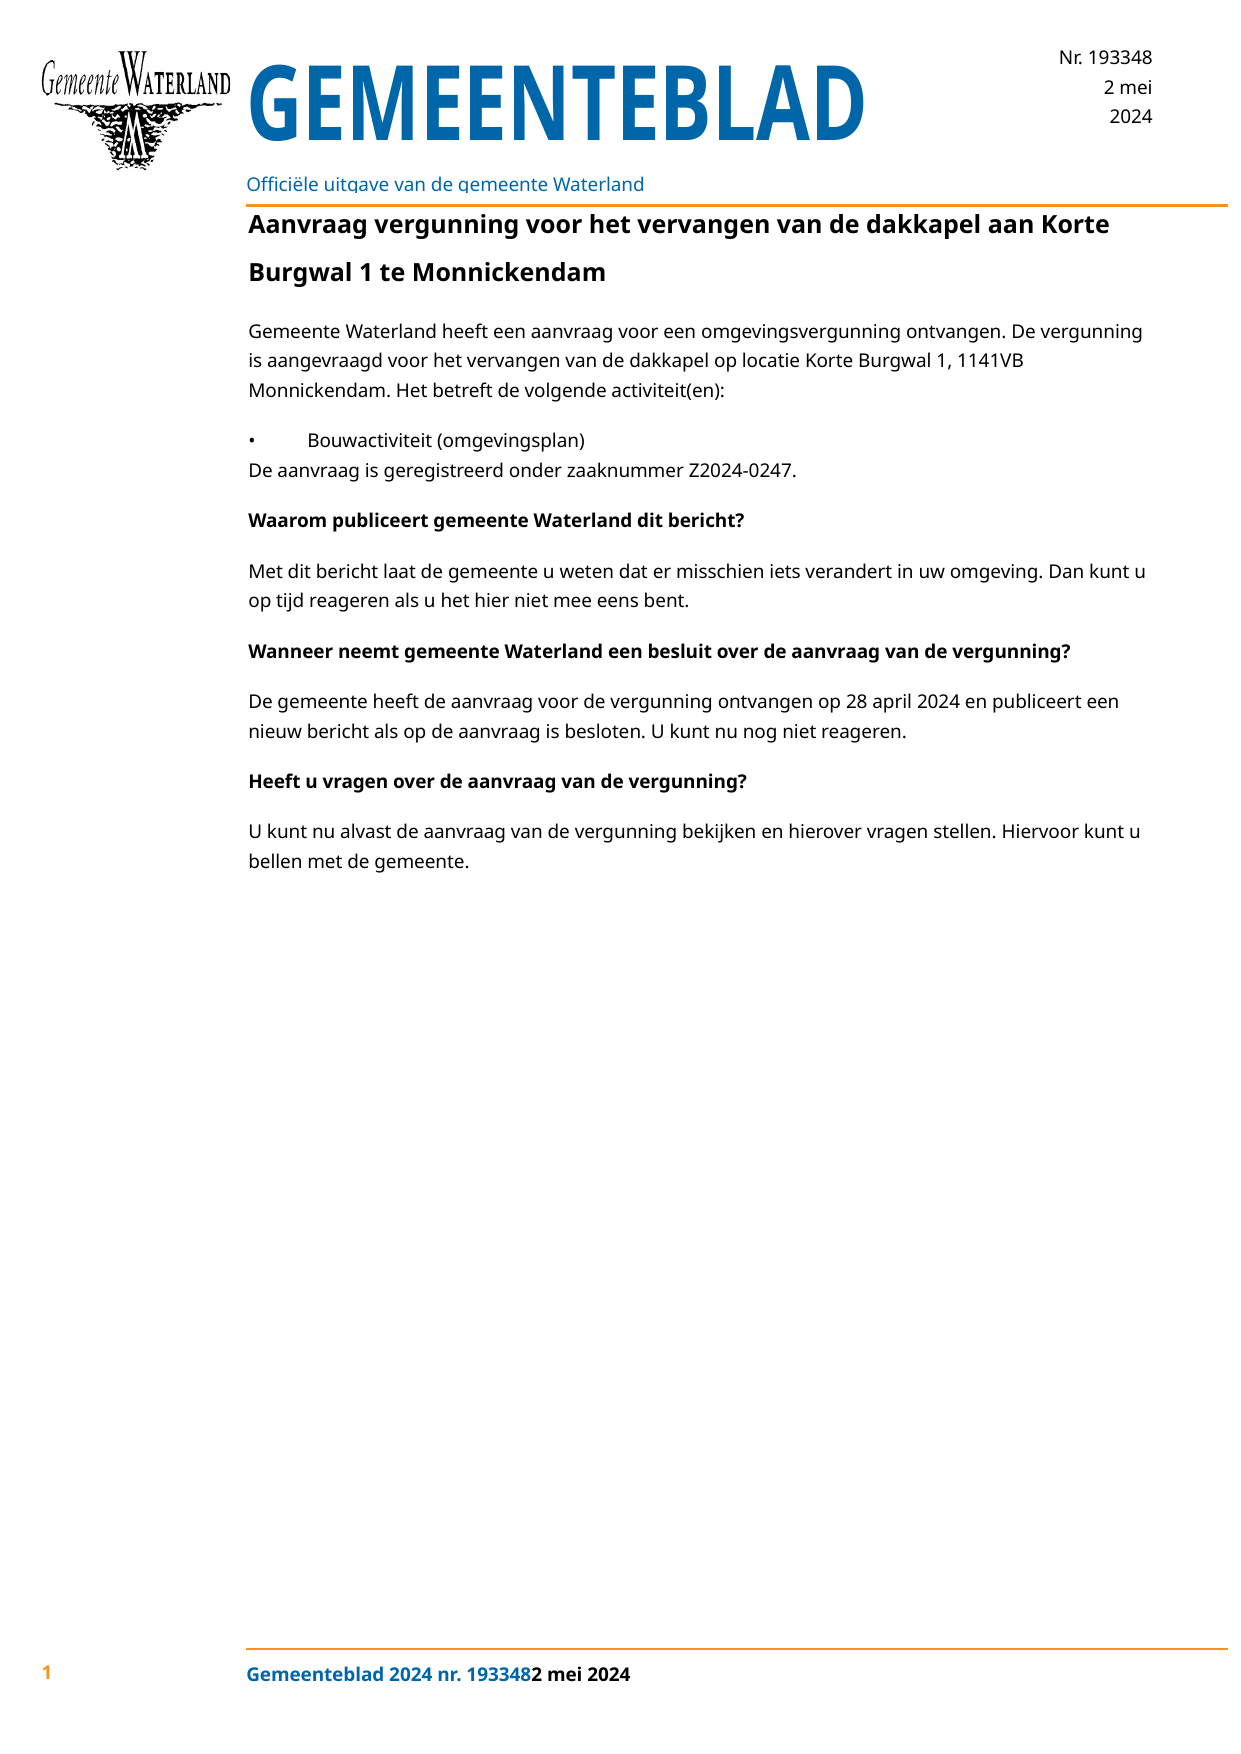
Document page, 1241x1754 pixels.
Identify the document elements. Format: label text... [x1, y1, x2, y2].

picture [41, 47, 231, 172]
text Aanvraag vergunning voor het vervangen van de dakkapel aan Korte Burgwal 1 te Monnickendam [248, 207, 1152, 288]
text Waarom publiceert gemeente Waterland dit bericht? [248, 507, 1152, 533]
text Gemeente Waterland heeft een aanvraag voor een omgevingsvergunning ontvangen. De vergunning is aangevraagd voor het vervangen van de dakkapel op locatie Korte Burgwal 1, 1141VB Monnickendam. Het betreft de volgende activiteit(en): [248, 318, 1152, 403]
text Heeft u vragen over de aanvraag van de vergunning? [248, 768, 1152, 794]
list Bouwactiviteit (omgevingsplan) [248, 427, 1152, 453]
text De gemeente heeft de aanvraag voor de vergunning ontvangen op 28 april 2024 en publiceert een nieuw bericht als op de aanvraag is besloten. U kunt nu nog niet reageren. [248, 688, 1152, 744]
text De aanvraag is geregistreerd onder zaaknummer Z2024-0247. [248, 457, 1152, 483]
text U kunt nu alvast de aanvraag van de vergunning bekijken en hierover vragen stellen. Hiervoor kunt u bellen met de gemeente. [248, 819, 1152, 874]
text Wanneer neemt gemeente Waterland een besluit over de aanvraag van de vergunning? [248, 638, 1152, 664]
text Met dit bericht laat de gemeente u weten dat er misschien iets verandert in uw omgeving. Dan kunt u op tijd reageren als u het hier niet mee eens bent. [248, 558, 1152, 613]
